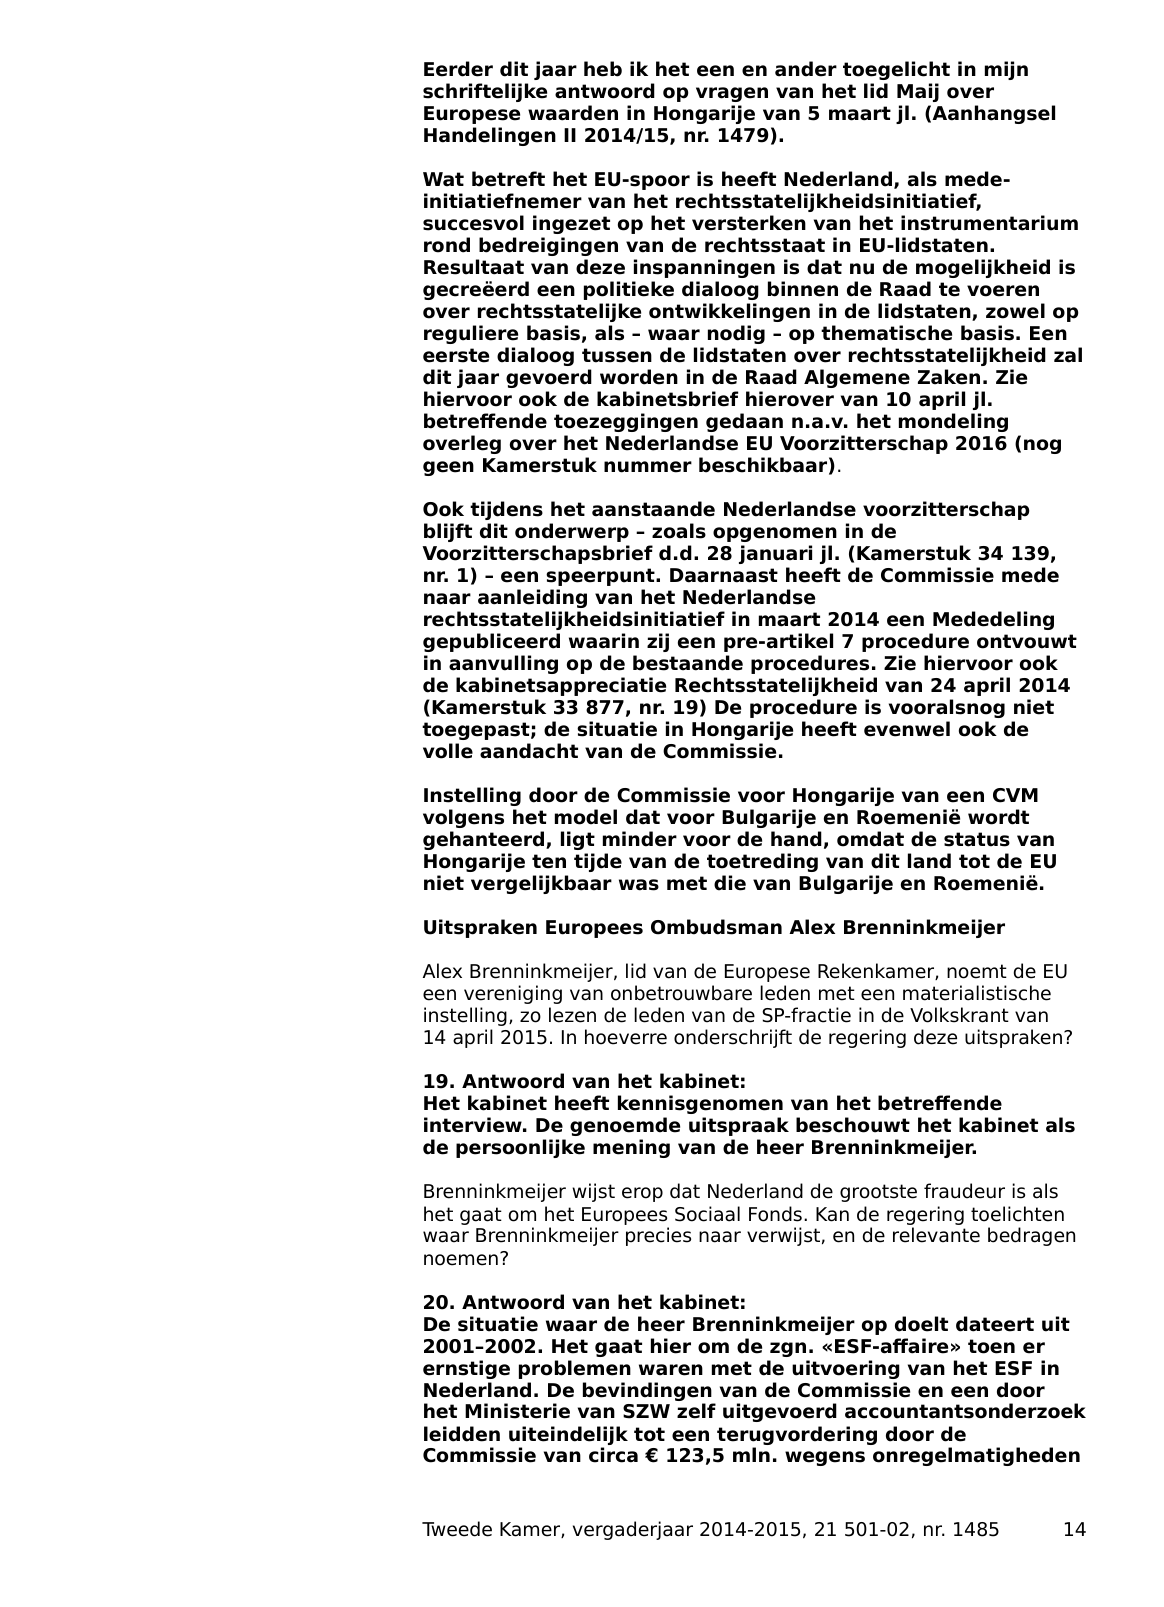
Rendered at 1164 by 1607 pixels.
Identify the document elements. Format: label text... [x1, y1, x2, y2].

text Alex Brenninkmeijer, lid van de Europese Rekenkamer, noemt de EU een vereniging van onbetrouwbare leden met een materialistische instelling, zo lezen de leden van de SP-fractie in de Volkskrant van 14 april 2015. In hoeverre onderschrijft de regering deze uitspraken? [422, 961, 1087, 1049]
subtitle Uitspraken Europees Ombudsman Alex Brenninkmeijer [422, 917, 1087, 939]
text De situatie waar de heer Brenninkmeijer op doelt dateert uit 2001–2002. Het gaat hier om de zgn. «ESF-affaire» toen er ernstige problemen waren met de uitvoering van het ESF in Nederland. De bevindingen van de Commissie en een door het Ministerie van SZW zelf uitgevoerd accountantsonderzoek leidden uiteindelijk tot een terugvordering door de Commissie van circa € 123,5 mln. wegens onregelmatigheden [422, 1313, 1087, 1467]
text Instelling door de Commissie voor Hongarije van een CVM volgens het model dat voor Bulgarije en Roemenië wordt gehanteerd, ligt minder voor de hand, omdat de status van Hongarije ten tijde van de toetreding van dit land tot de EU niet vergelijkbaar was met die van Bulgarije en Roemenië. [422, 785, 1087, 895]
text Brenninkmeijer wijst erop dat Nederland de grootste fraudeur is als het gaat om het Europees Sociaal Fonds. Kan de regering toelichten waar Brenninkmeijer precies naar verwijst, en de relevante bedragen noemen? [422, 1181, 1087, 1269]
text Het kabinet heeft kennisgenomen van het betreffende interview. De genoemde uitspraak beschouwt het kabinet als de persoonlijke mening van de heer Brenninkmeijer. [422, 1093, 1087, 1159]
text 20. Antwoord van het kabinet: [422, 1292, 1087, 1313]
text Wat betreft het EU-spoor is heeft Nederland, als mede-initiatiefnemer van het rechtsstatelijkheidsinitiatief, succesvol ingezet op het versterken van het instrumentarium rond bedreigingen van de rechtsstaat in EU-lidstaten. Resultaat van deze inspanningen is dat nu de mogelijkheid is gecreëerd een politieke dialoog binnen de Raad te voeren over rechtsstatelijke ontwikkelingen in de lidstaten, zowel op reguliere basis, als – waar nodig – op thematische basis. Een eerste dialoog tussen de lidstaten over rechtsstatelijkheid zal dit jaar gevoerd worden in de Raad Algemene Zaken. Zie hiervoor ook de kabinetsbrief hierover van 10 april jl. betreffende toezeggingen gedaan n.a.v. het mondeling overleg over het Nederlandse EU Voorzitterschap 2016 (nog geen Kamerstuk nummer beschikbaar). [422, 169, 1087, 477]
text Eerder dit jaar heb ik het een en ander toegelicht in mijn schriftelijke antwoord op vragen van het lid Maij over Europese waarden in Hongarije van 5 maart jl. (Aanhangsel Handelingen II 2014/15, nr. 1479). [422, 59, 1087, 147]
text 19. Antwoord van het kabinet: [422, 1071, 1087, 1093]
text Ook tijdens het aanstaande Nederlandse voorzitterschap blijft dit onderwerp – zoals opgenomen in de Voorzitterschapsbrief d.d. 28 januari jl. (Kamerstuk 34 139, nr. 1) – een speerpunt. Daarnaast heeft de Commissie mede naar aanleiding van het Nederlandse rechtsstatelijkheidsinitiatief in maart 2014 een Mededeling gepubliceerd waarin zij een pre-artikel 7 procedure ontvouwt in aanvulling op de bestaande procedures. Zie hiervoor ook de kabinetsappreciatie Rechtsstatelijkheid van 24 april 2014 (Kamerstuk 33 877, nr. 19) De procedure is vooralsnog niet toegepast; de situatie in Hongarije heeft evenwel ook de volle aandacht van de Commissie. [422, 499, 1087, 763]
